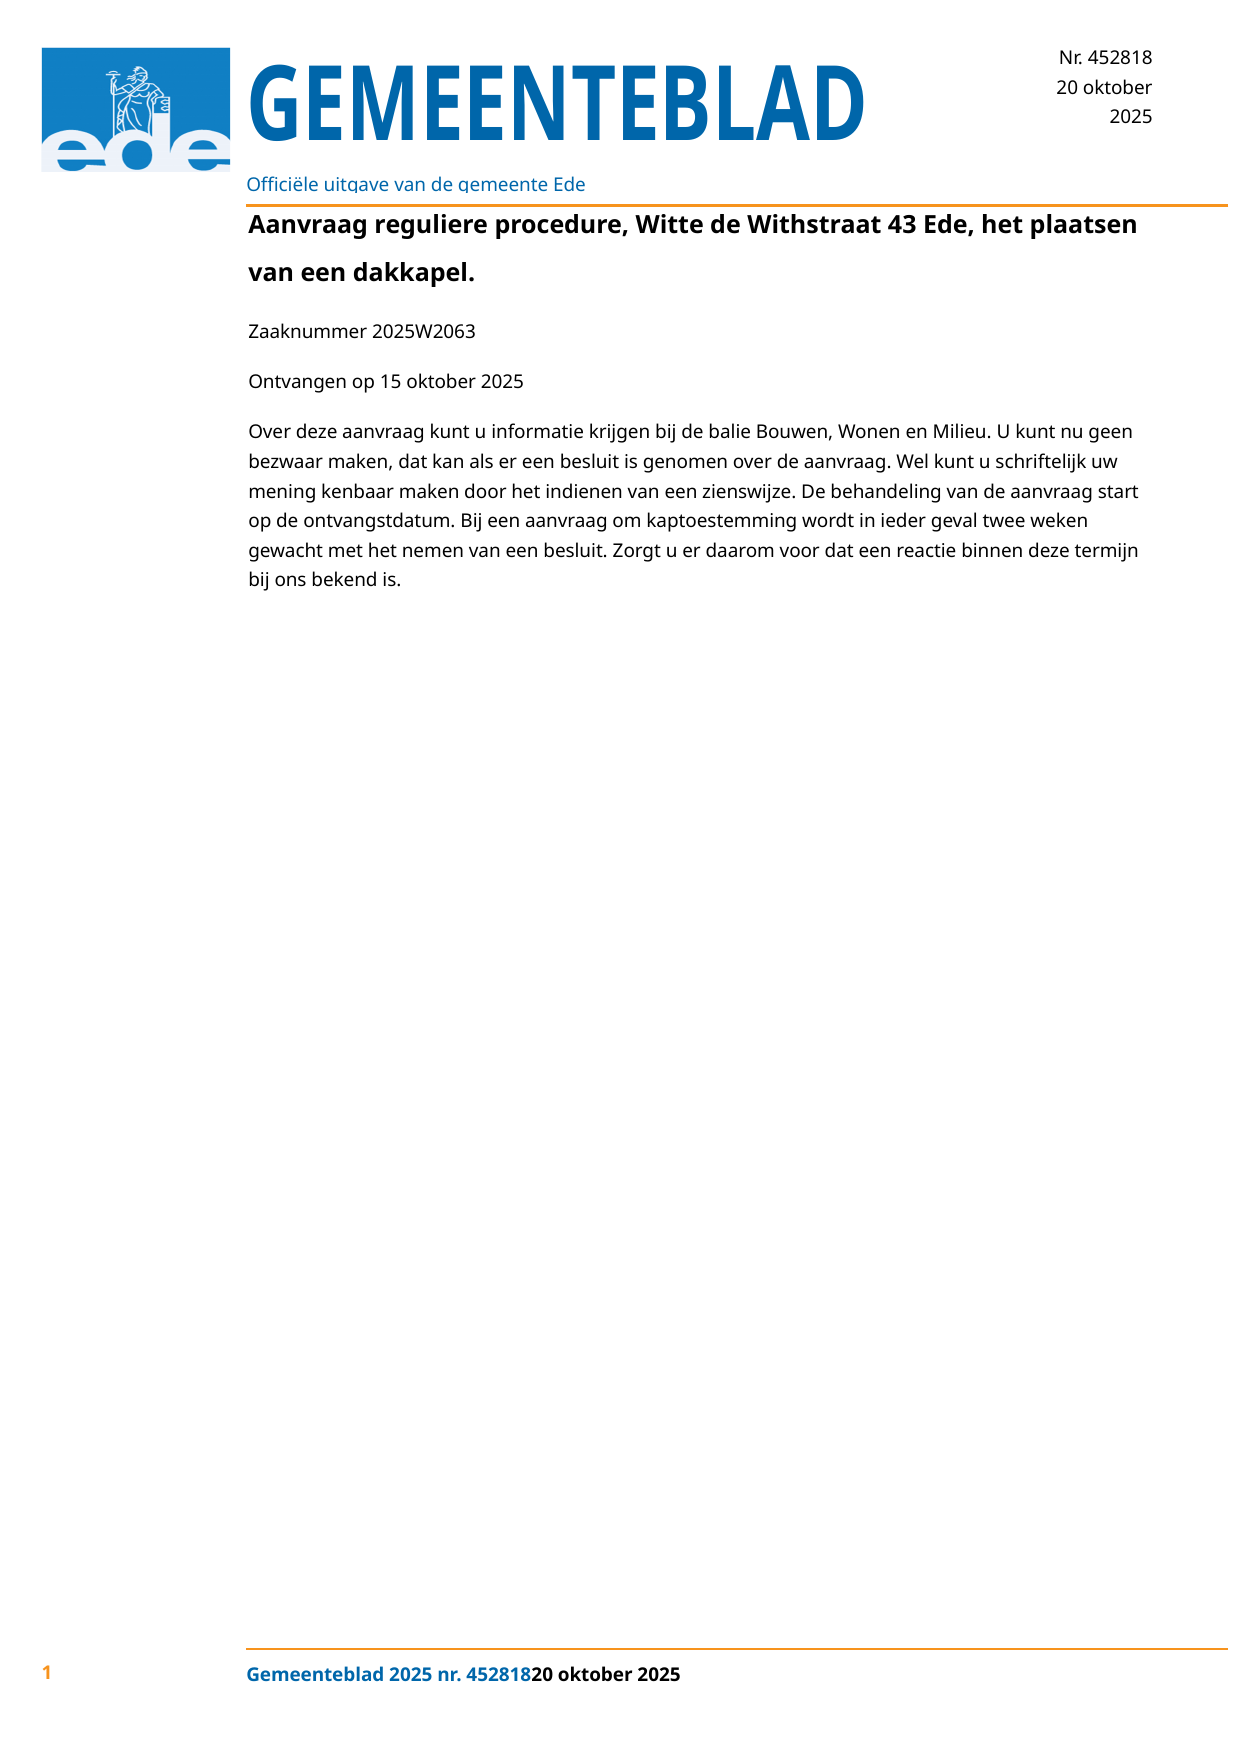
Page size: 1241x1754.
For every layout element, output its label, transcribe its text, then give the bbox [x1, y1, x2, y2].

text Zaaknummer 2025W2063 [248, 318, 1152, 344]
picture [41, 47, 231, 172]
text Aanvraag reguliere procedure, Witte de Withstraat 43 Ede, het plaatsen van een dakkapel. [248, 207, 1152, 288]
text Over deze aanvraag kunt u informatie krijgen bij de balie Bouwen, Wonen en Milieu. U kunt nu geen bezwaar maken, dat kan als er een besluit is genomen over de aanvraag. Wel kunt u schriftelijk uw mening kenbaar maken door het indienen van een zienswijze. De behandeling van de aanvraag start op de ontvangstdatum. Bij een aanvraag om kaptoestemming wordt in ieder geval twee weken gewacht met het nemen van een besluit. Zorgt u er daarom voor dat een reactie binnen deze termijn bij ons bekend is. [248, 419, 1152, 592]
text Ontvangen op 15 oktober 2025 [248, 368, 1152, 394]
